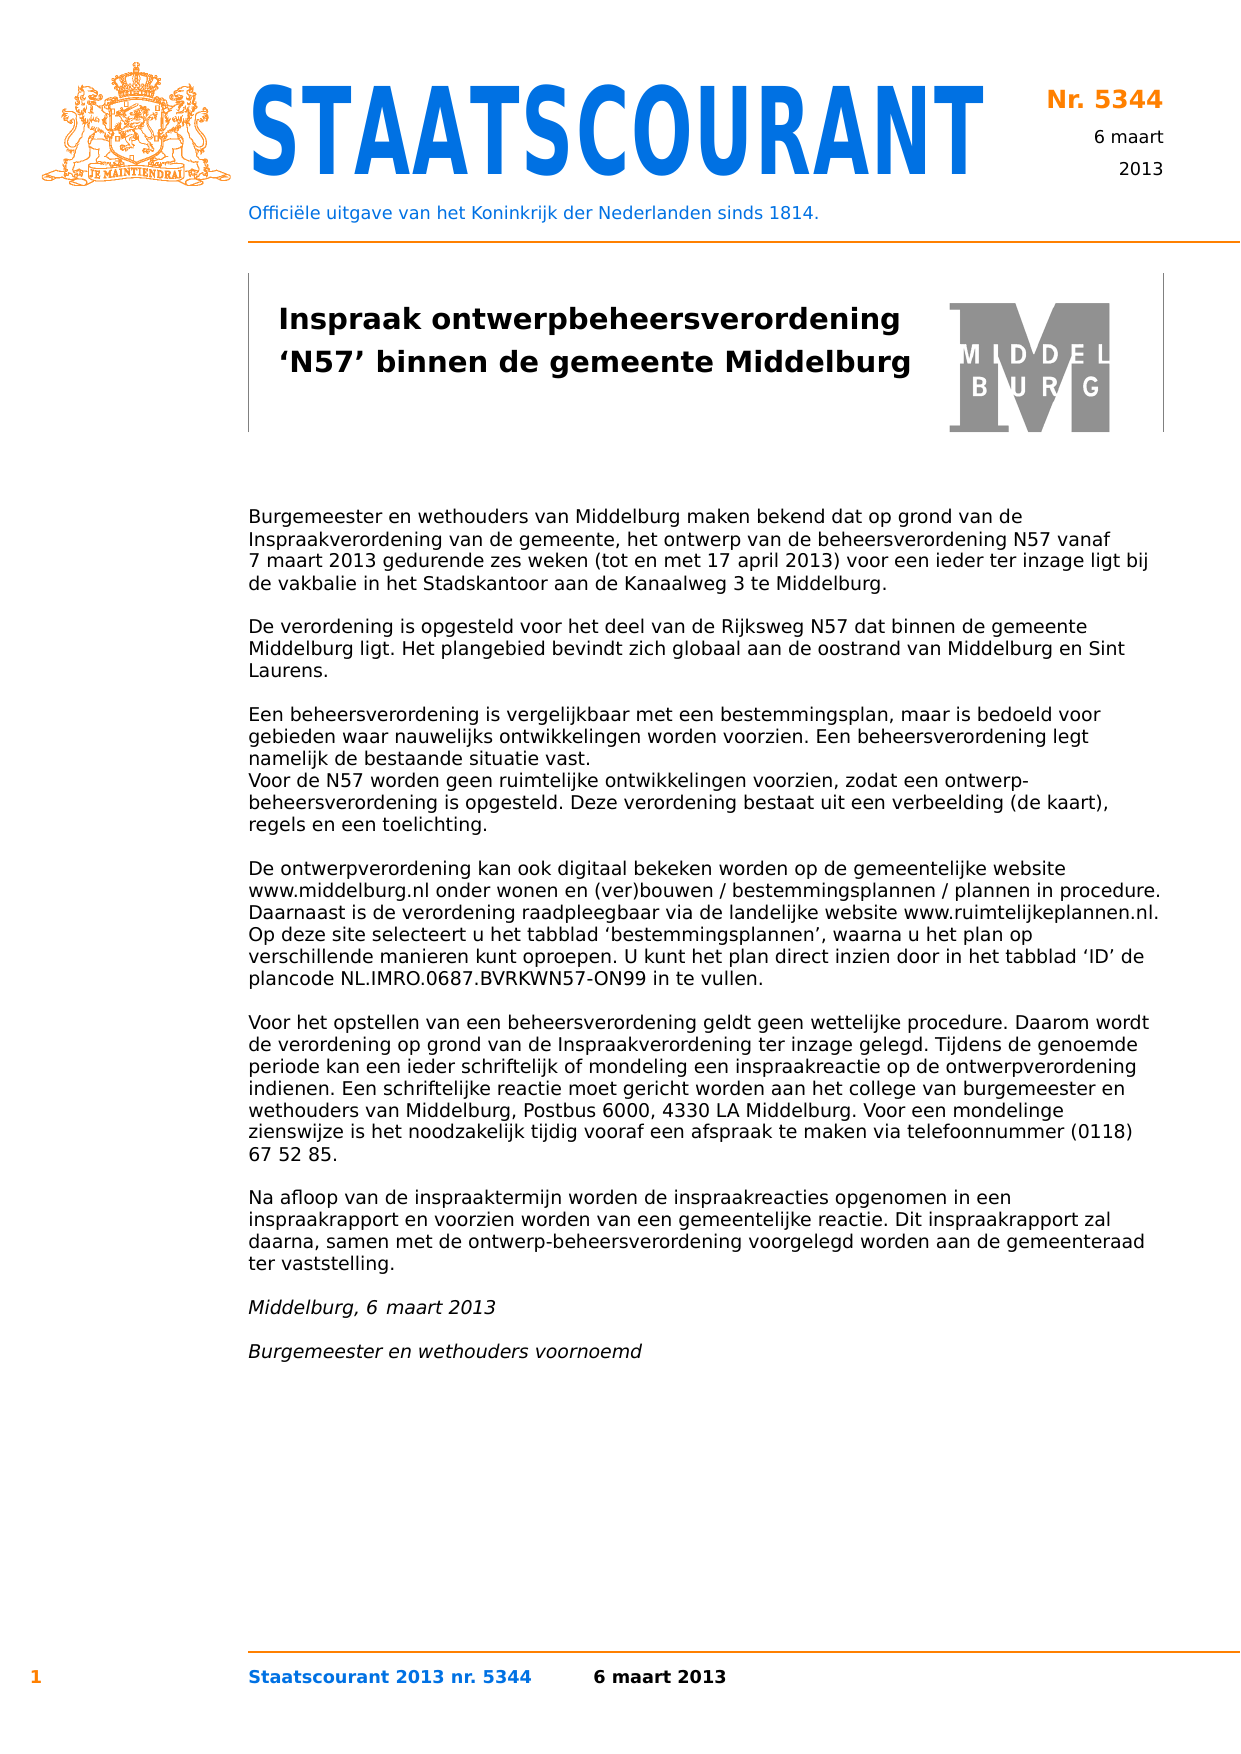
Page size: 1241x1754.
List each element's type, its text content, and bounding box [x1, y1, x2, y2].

text Daarnaast is de verordening raadpleegbaar via de landelijke website www.ruimtelijkeplannen.nl. Op deze site selecteert u het tabblad ‘bestemmingsplannen’, waarna u het plan op verschillende manieren kunt oproepen. U kunt het plan direct inzien door in het tabblad ‘ID’ de plancode NL.IMRO.0687.BVRKWN57-ON99 in te vullen. [248, 902, 1163, 990]
text Een beheersverordening is vergelijkbaar met een bestemmingsplan, maar is bedoeld voor gebieden waar nauwelijks ontwikkelingen worden voorzien. Een beheersverordening legt namelijk de bestaande situatie vast. [248, 704, 1163, 770]
text De ontwerpverordening kan ook digitaal bekeken worden op de gemeentelijke website www.middelburg.nl onder wonen en (ver)bouwen / bestemmingsplannen / plannen in procedure. [248, 858, 1163, 902]
table_cell 2013 [998, 153, 1240, 203]
table_header Nr. 5344 [998, 62, 1240, 121]
text Na afloop van de inspraaktermijn worden de inspraakreacties opgenomen in een inspraakrapport en voorzien worden van een gemeentelijke reactie. Dit inspraakrapport zal daarna, samen met de ontwerp-beheersverordening voorgelegd worden aan de gemeenteraad ter vaststelling. [248, 1187, 1163, 1275]
table_header [25, 62, 248, 241]
text Burgemeester en wethouders van Middelburg maken bekend dat op grond van de Inspraakverordening van de gemeente, het ontwerp van de beheersverordening N57 vanaf 7 maart 2013 gedurende zes weken (tot en met 17 april 2013) voor een ieder ter inzage ligt bij de vakbalie in het Stadskantoor aan de Kanaalweg 3 te Middelburg. [248, 506, 1163, 594]
table_header STAATSCOURANT [248, 62, 998, 203]
picture [932, 302, 1134, 433]
text Burgemeester en wethouders voornoemd [248, 1341, 1163, 1363]
table_cell 6 maart [998, 121, 1240, 153]
text Voor het opstellen van een beheersverordening geldt geen wettelijke procedure. Daarom wordt de verordening op grond van de Inspraakverordening ter inzage gelegd. Tijdens de genoemde periode kan een ieder schriftelijk of mondeling een inspraakreactie op de ontwerpverordening indienen. Een schriftelijke reactie moet gericht worden aan het college van burgemeester en wethouders van Middelburg, Postbus 6000, 4330 LA Middelburg. Voor een mondelinge zienswijze is het noodzakelijk tijdig vooraf een afspraak te maken via telefoonnummer (0118) 67 52 85. [248, 1012, 1163, 1165]
table_cell Officiële uitgave van het Koninkrijk der Nederlanden sinds 1814. [248, 203, 1240, 241]
text Voor de N57 worden geen ruimtelijke ontwikkelingen voorzien, zodat een ontwerp-beheersverordening is opgesteld. Deze verordening bestaat uit een verbeelding (de kaart), regels en een toelichting. [248, 770, 1163, 836]
text Middelburg, 6 maart 2013 [248, 1297, 1163, 1319]
text De verordening is opgesteld voor het deel van de Rijksweg N57 dat binnen de gemeente Middelburg ligt. Het plangebied bevindt zich globaal aan de oostrand van Middelburg en Sint Laurens. [248, 616, 1163, 682]
picture [41, 62, 231, 186]
subtitle Inspraak ontwerpbeheersverordening ‘N57’ binnen de gemeente Middelburg [249, 273, 1163, 432]
